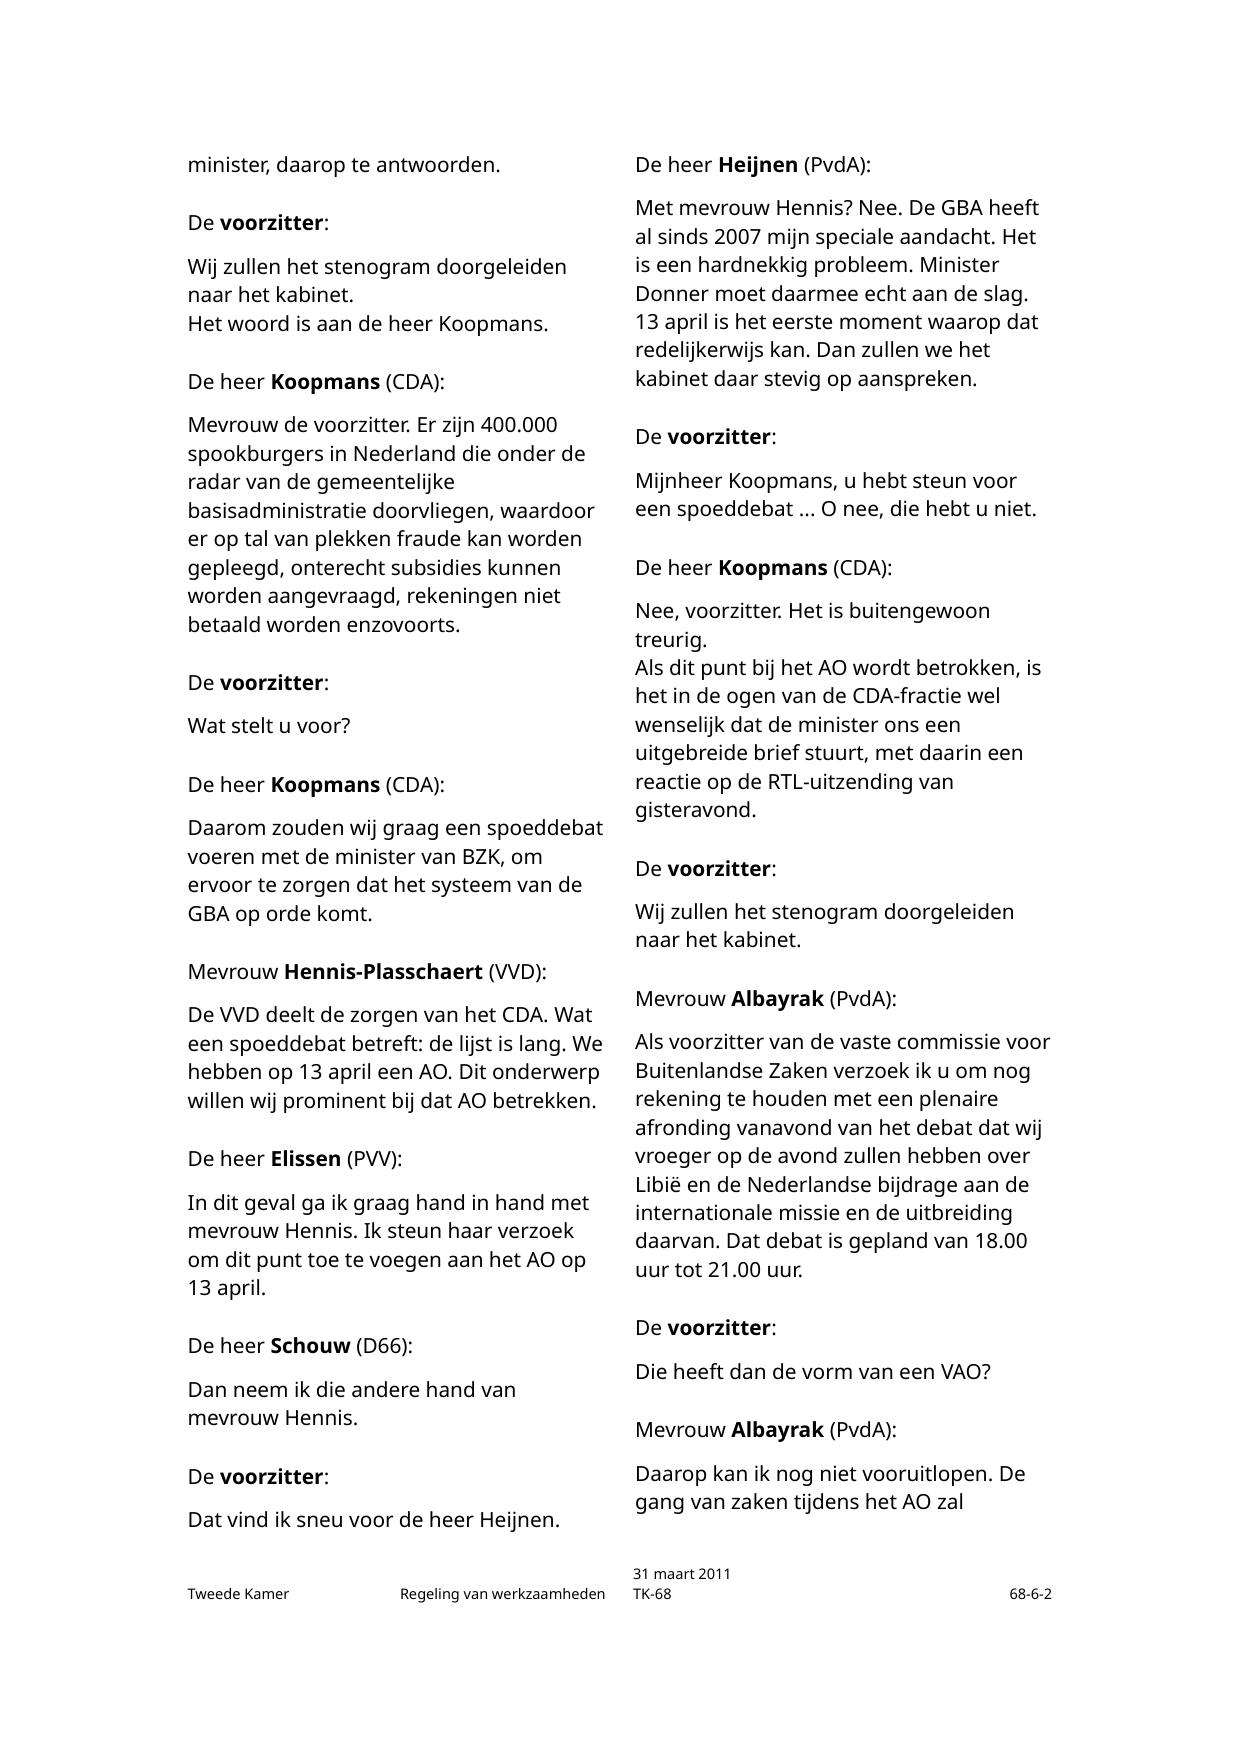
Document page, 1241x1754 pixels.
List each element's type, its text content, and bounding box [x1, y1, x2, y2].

text De heer Schouw (D66): [187, 1332, 605, 1360]
text Mijnheer Koopmans, u hebt steun voor een spoeddebat ... O nee, die hebt u niet. [635, 466, 1053, 523]
text Mevrouw Albayrak (PvdA): [635, 1415, 1053, 1444]
text Daarop kan ik nog niet vooruitlopen. De gang van zaken tijdens het AO zal [635, 1459, 1053, 1516]
text De voorzitter: [635, 1313, 1053, 1342]
text De voorzitter: [187, 208, 605, 237]
text Wij zullen het stenogram doorgeleiden naar het kabinet. [187, 252, 605, 309]
text Wij zullen het stenogram doorgeleiden naar het kabinet. [635, 897, 1053, 954]
text De voorzitter: [187, 1462, 605, 1490]
text Mevrouw Hennis-Plasschaert (VVD): [187, 957, 605, 986]
text De heer Koopmans (CDA): [187, 367, 605, 396]
text Dan neem ik die andere hand van mevrouw Hennis. [187, 1375, 605, 1432]
text De voorzitter: [635, 422, 1053, 451]
text De heer Koopmans (CDA): [635, 553, 1053, 581]
text Als dit punt bij het AO wordt betrokken, is het in de ogen van de CDA-fractie wel wenselijk dat de minister ons een uitgebreide brief stuurt, met daarin een reactie op de RTL-uitzending van gisteravond. [635, 653, 1053, 824]
text minister, daarop te antwoorden. [187, 150, 605, 178]
text Die heeft dan de vorm van een VAO? [635, 1357, 1053, 1385]
text Mevrouw Albayrak (PvdA): [635, 984, 1053, 1012]
text Nee, voorzitter. Het is buitengewoon treurig. [635, 596, 1053, 653]
text Mevrouw de voorzitter. Er zijn 400.000 spookburgers in Nederland die onder de radar van de gemeentelijke basisadministratie doorvliegen, waardoor er op tal van plekken fraude kan worden gepleegd, onterecht subsidies kunnen worden aangevraagd, rekeningen niet betaald worden enzovoorts. [187, 411, 605, 638]
text De voorzitter: [635, 854, 1053, 882]
text Daarom zouden wij graag een spoeddebat voeren met de minister van BZK, om ervoor te zorgen dat het systeem van de GBA op orde komt. [187, 813, 605, 927]
text De heer Elissen (PVV): [187, 1144, 605, 1173]
text Als voorzitter van de vaste commissie voor Buitenlandse Zaken verzoek ik u om nog rekening te houden met een plenaire afronding vanavond van het debat dat wij vroeger op de avond zullen hebben over Libië en de Nederlandse bijdrage aan de internationale missie en de uitbreiding daarvan. Dat debat is gepland van 18.00 uur tot 21.00 uur. [635, 1027, 1053, 1283]
text Het woord is aan de heer Koopmans. [187, 309, 605, 337]
text Dat vind ik sneu voor de heer Heijnen. [187, 1505, 605, 1534]
text Met mevrouw Hennis? Nee. De GBA heeft al sinds 2007 mijn speciale aandacht. Het is een hardnekkig probleem. Minister Donner moet daarmee echt aan de slag. 13 april is het eerste moment waarop dat redelijkerwijs kan. Dan zullen we het kabinet daar stevig op aanspreken. [635, 193, 1053, 392]
text Wat stelt u voor? [187, 712, 605, 740]
text De VVD deelt de zorgen van het CDA. Wat een spoeddebat betreft: de lijst is lang. We hebben op 13 april een AO. Dit onderwerp willen wij prominent bij dat AO betrekken. [187, 1001, 605, 1114]
text In dit geval ga ik graag hand in hand met mevrouw Hennis. Ik steun haar verzoek om dit punt toe te voegen aan het AO op 13 april. [187, 1188, 605, 1302]
text De heer Koopmans (CDA): [187, 770, 605, 798]
text De voorzitter: [187, 668, 605, 697]
text De heer Heijnen (PvdA): [635, 150, 1053, 178]
